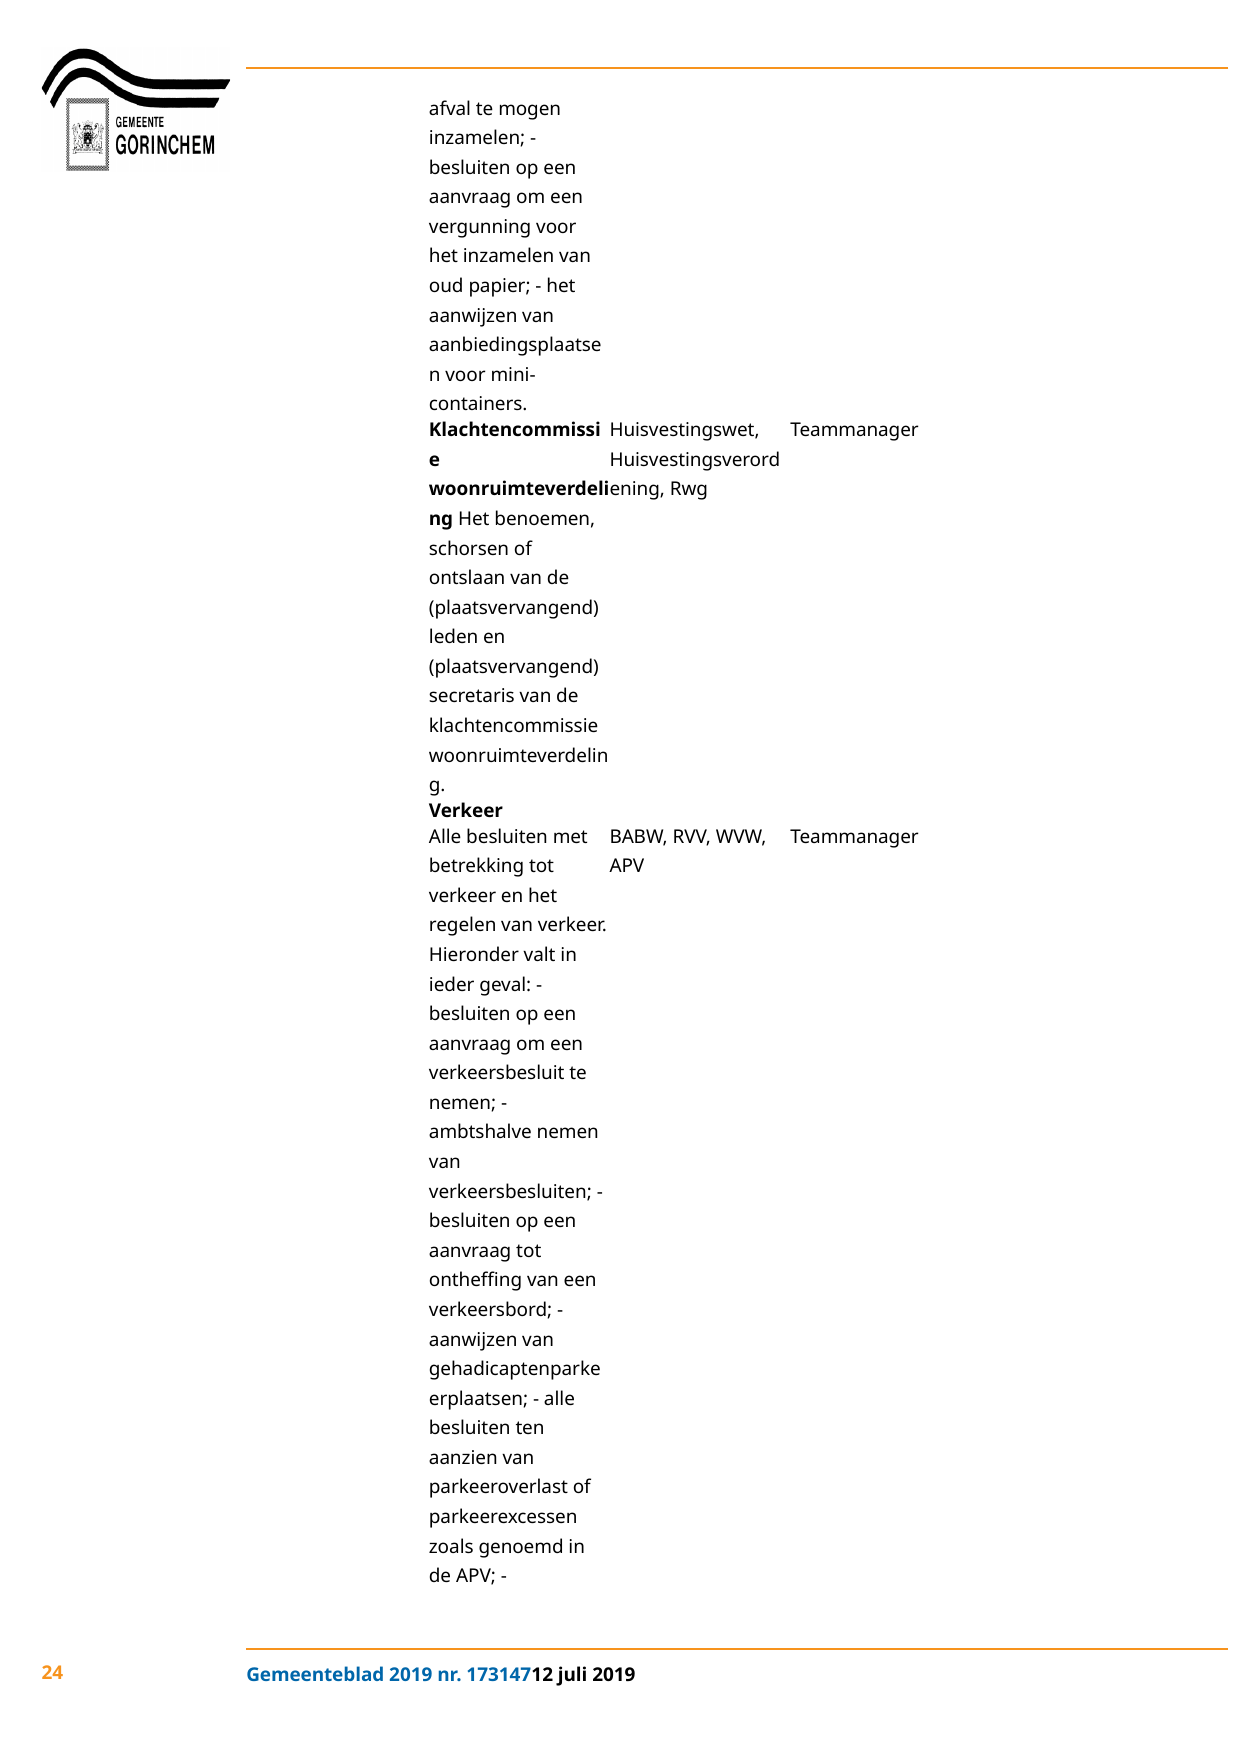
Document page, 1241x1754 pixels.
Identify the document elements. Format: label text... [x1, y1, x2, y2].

table_cell Teammanager [790, 823, 971, 1588]
picture [41, 47, 231, 172]
table_cell [609, 797, 790, 823]
table_cell [790, 797, 971, 823]
table_cell [609, 95, 790, 416]
table_cell [248, 95, 429, 416]
table_cell Alle besluiten met betrekking tot verkeer en het regelen van verkeer. Hieronder valt in ieder geval: - besluiten op een aanvraag om een verkeersbesluit te nemen; - ambtshalve nemen van verkeersbesluiten; - besluiten op een aanvraag tot ontheffing van een verkeersbord; - aanwijzen van gehadicaptenparkeerplaatsen; - alle besluiten ten aanzien van parkeeroverlast of parkeerexcessen zoals genoemd in de APV; [429, 823, 609, 1588]
table_cell [971, 416, 1152, 797]
table_cell Verkeer [429, 797, 609, 823]
table_cell [248, 823, 429, 1588]
table_cell [971, 797, 1152, 823]
table_cell [971, 95, 1152, 416]
table_cell Teammanager [790, 416, 971, 797]
table_cell Huisvestingswet, Huisvestingsverordening, Rwg [609, 416, 790, 797]
table_cell [248, 797, 429, 823]
table_cell [248, 416, 429, 797]
table_cell [971, 823, 1152, 1588]
table_cell [790, 95, 971, 416]
table_cell BABW, RVV, WVW, APV [609, 823, 790, 1588]
table_cell Klachtencommissie woonruimteverdeling Het benoemen, schorsen of ontslaan van de (plaatsvervangend) leden en (plaatsvervangend) secretaris van de klachtencommissie woonruimteverdeling. [429, 416, 609, 797]
table_cell afval te mogen inzamelen; - besluiten op een aanvraag om een vergunning voor het inzamelen van oud papier; - het aanwijzen van aanbiedingsplaatsen voor mini-containers. [429, 95, 609, 416]
